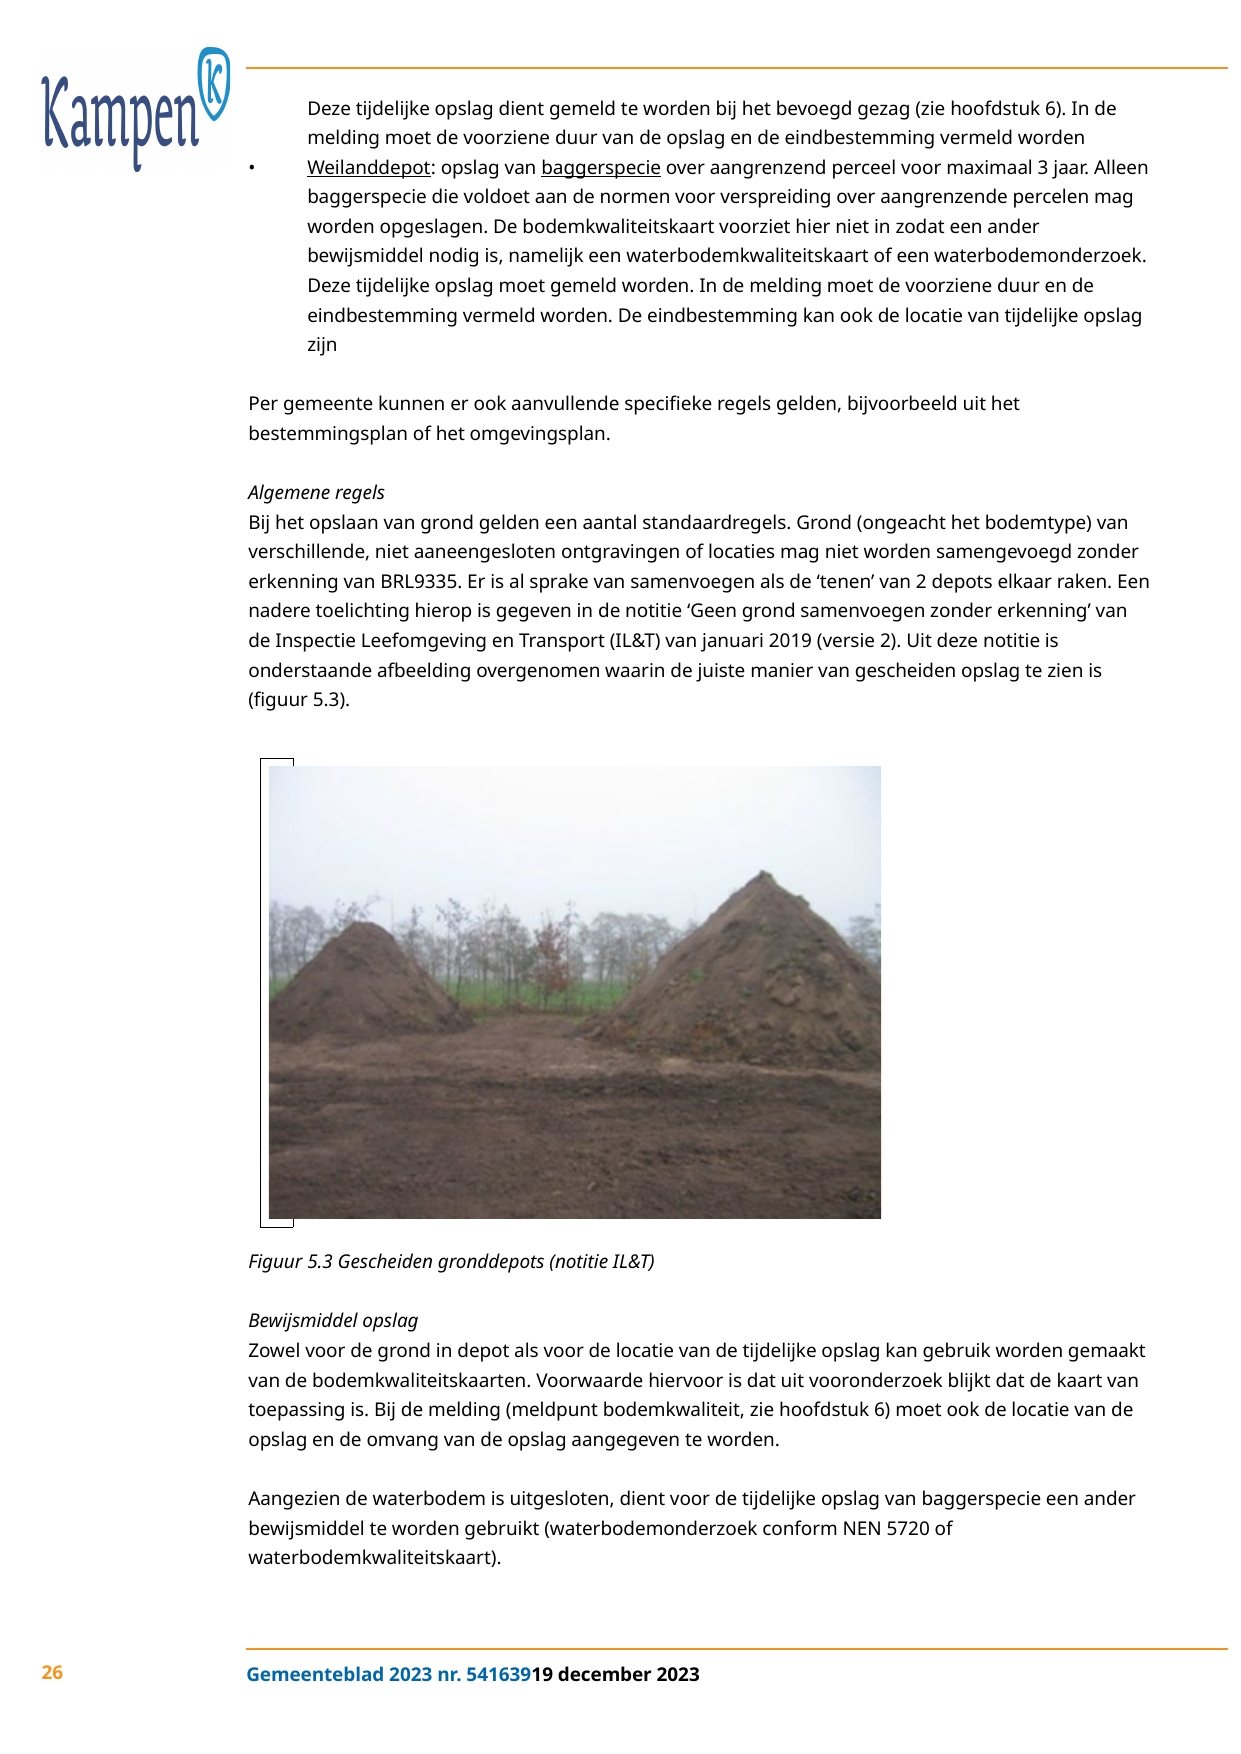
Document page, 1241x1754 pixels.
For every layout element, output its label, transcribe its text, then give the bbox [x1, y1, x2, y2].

text Aangezien de waterbodem is uitgesloten, dient voor de tijdelijke opslag van baggerspecie een ander bewijsmiddel te worden gebruikt (waterbodemonderzoek conform NEN 5720 of waterbodemkwaliteitskaart). [248, 1485, 1152, 1570]
text Bij het opslaan van grond gelden een aantal standaardregels. Grond (ongeacht het bodemtype) van verschillende, niet aaneengesloten ontgravingen of locaties mag niet worden samengevoegd zonder erkenning van BRL9335. Er is al sprake van samenvoegen als de ‘tenen’ van 2 depots elkaar raken. Een nadere toelichting hierop is gegeven in de notitie ‘Geen grond samenvoegen zonder erkenning’ van de Inspectie Leefomgeving en Transport (IL&T) van januari 2019 (versie 2). Uit deze notitie is onderstaande afbeelding overgenomen waarin de juiste manier van gescheiden opslag te zien is (figuur 5.3). [248, 509, 1152, 712]
text Algemene regels [248, 479, 1152, 505]
list Weilanddepot: opslag van baggerspecie over aangrenzend perceel voor maximaal 3 jaar. Alleen baggerspecie die voldoet aan de normen voor verspreiding over aangrenzende percelen mag worden opgeslagen. De bodemkwaliteitskaart voorziet hier niet in zodat een ander bewijsmiddel nodig is, namelijk een waterbodemkwaliteitskaart of een waterbodemonderzoek. Deze tijdelijke opslag moet gemeld worden. In de melding moet de voorziene duur en de eindbestemming vermeld worden. De eindbestemming kan ook de locatie van tijdelijke opslag zijn [248, 154, 1152, 357]
picture [41, 47, 231, 172]
text Bewijsmiddel opslag [248, 1308, 1152, 1333]
text Per gemeente kunnen er ook aanvullende specifieke regels gelden, bijvoorbeeld uit het bestemmingsplan of het omgevingsplan. [248, 391, 1152, 446]
text Zowel voor de grond in depot als voor de locatie van de tijdelijke opslag kan gebruik worden gemaakt van de bodemkwaliteitskaarten. Voorwaarde hiervoor is dat uit vooronderzoek blijkt dat de kaart van toepassing is. Bij de melding (meldpunt bodemkwaliteit, zie hoofdstuk 6) moet ook de locatie van de opslag en de omvang van de opslag aangegeven te worden. [248, 1337, 1152, 1452]
picture [268, 766, 882, 1219]
text Figuur 5.3 Gescheiden gronddepots (notitie IL&T) [248, 1248, 1152, 1274]
list Deze tijdelijke opslag dient gemeld te worden bij het bevoegd gezag (zie hoofdstuk 6). In de melding moet de voorziene duur van de opslag en de eindbestemming vermeld worden [248, 95, 1152, 150]
